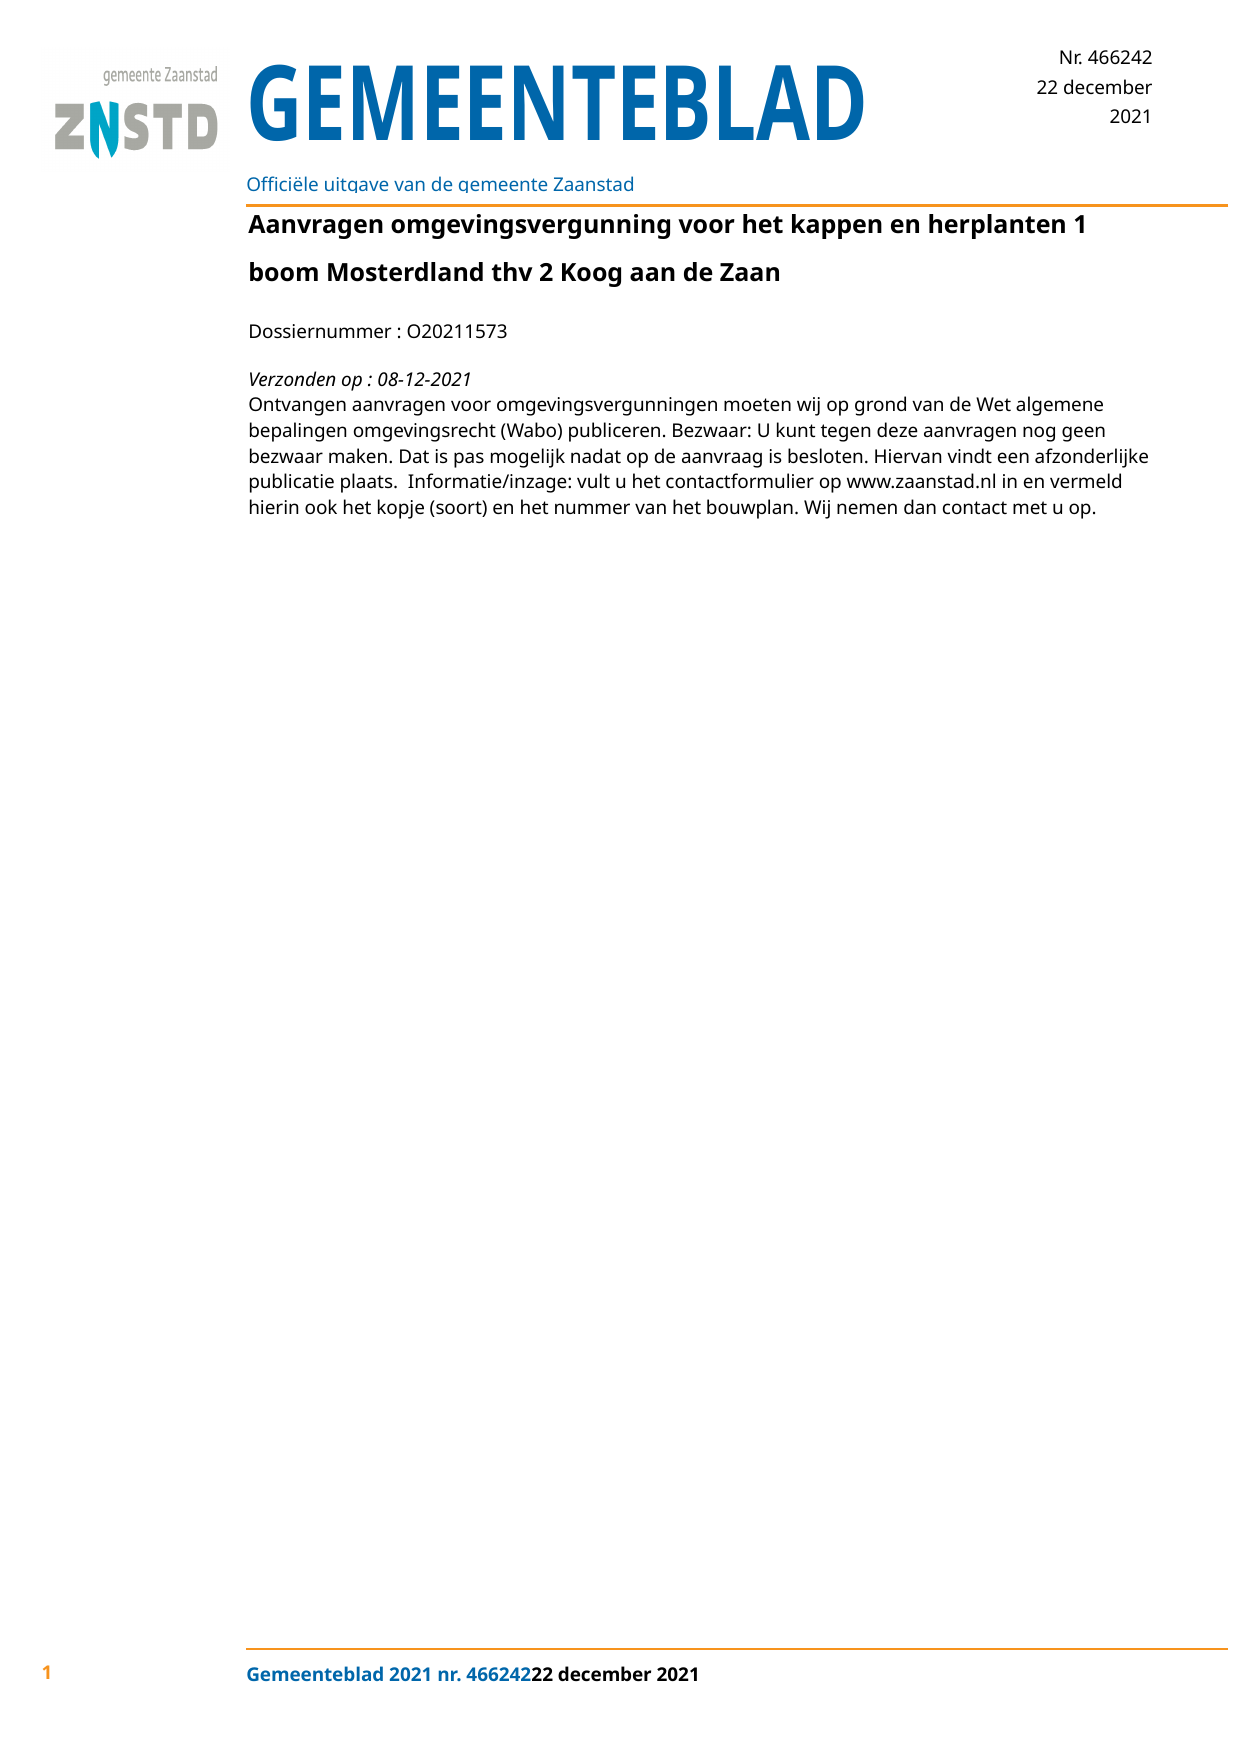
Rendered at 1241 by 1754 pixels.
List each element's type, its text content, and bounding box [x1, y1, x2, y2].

text Aanvragen omgevingsvergunning voor het kappen en herplanten 1 boom Mosterdland thv 2 Koog aan de Zaan [248, 207, 1152, 288]
text Verzonden op : 08-12-2021 [248, 366, 1152, 391]
text Ontvangen aanvragen voor omgevingsvergunningen moeten wij op grond van de Wet algemene bepalingen omgevingsrecht (Wabo) publiceren. Bezwaar: U kunt tegen deze aanvragen nog geen bezwaar maken. Dat is pas mogelijk nadat op de aanvraag is besloten. Hiervan vindt een afzonderlijke publicatie plaats. Informatie/inzage: vult u het contactformulier op www.zaanstad.nl in en vermeld hierin ook het kopje (soort) en het nummer van het bouwplan. Wij nemen dan contact met u op. [248, 391, 1152, 520]
text Dossiernummer : O20211573 [248, 318, 1152, 344]
picture [41, 47, 231, 172]
